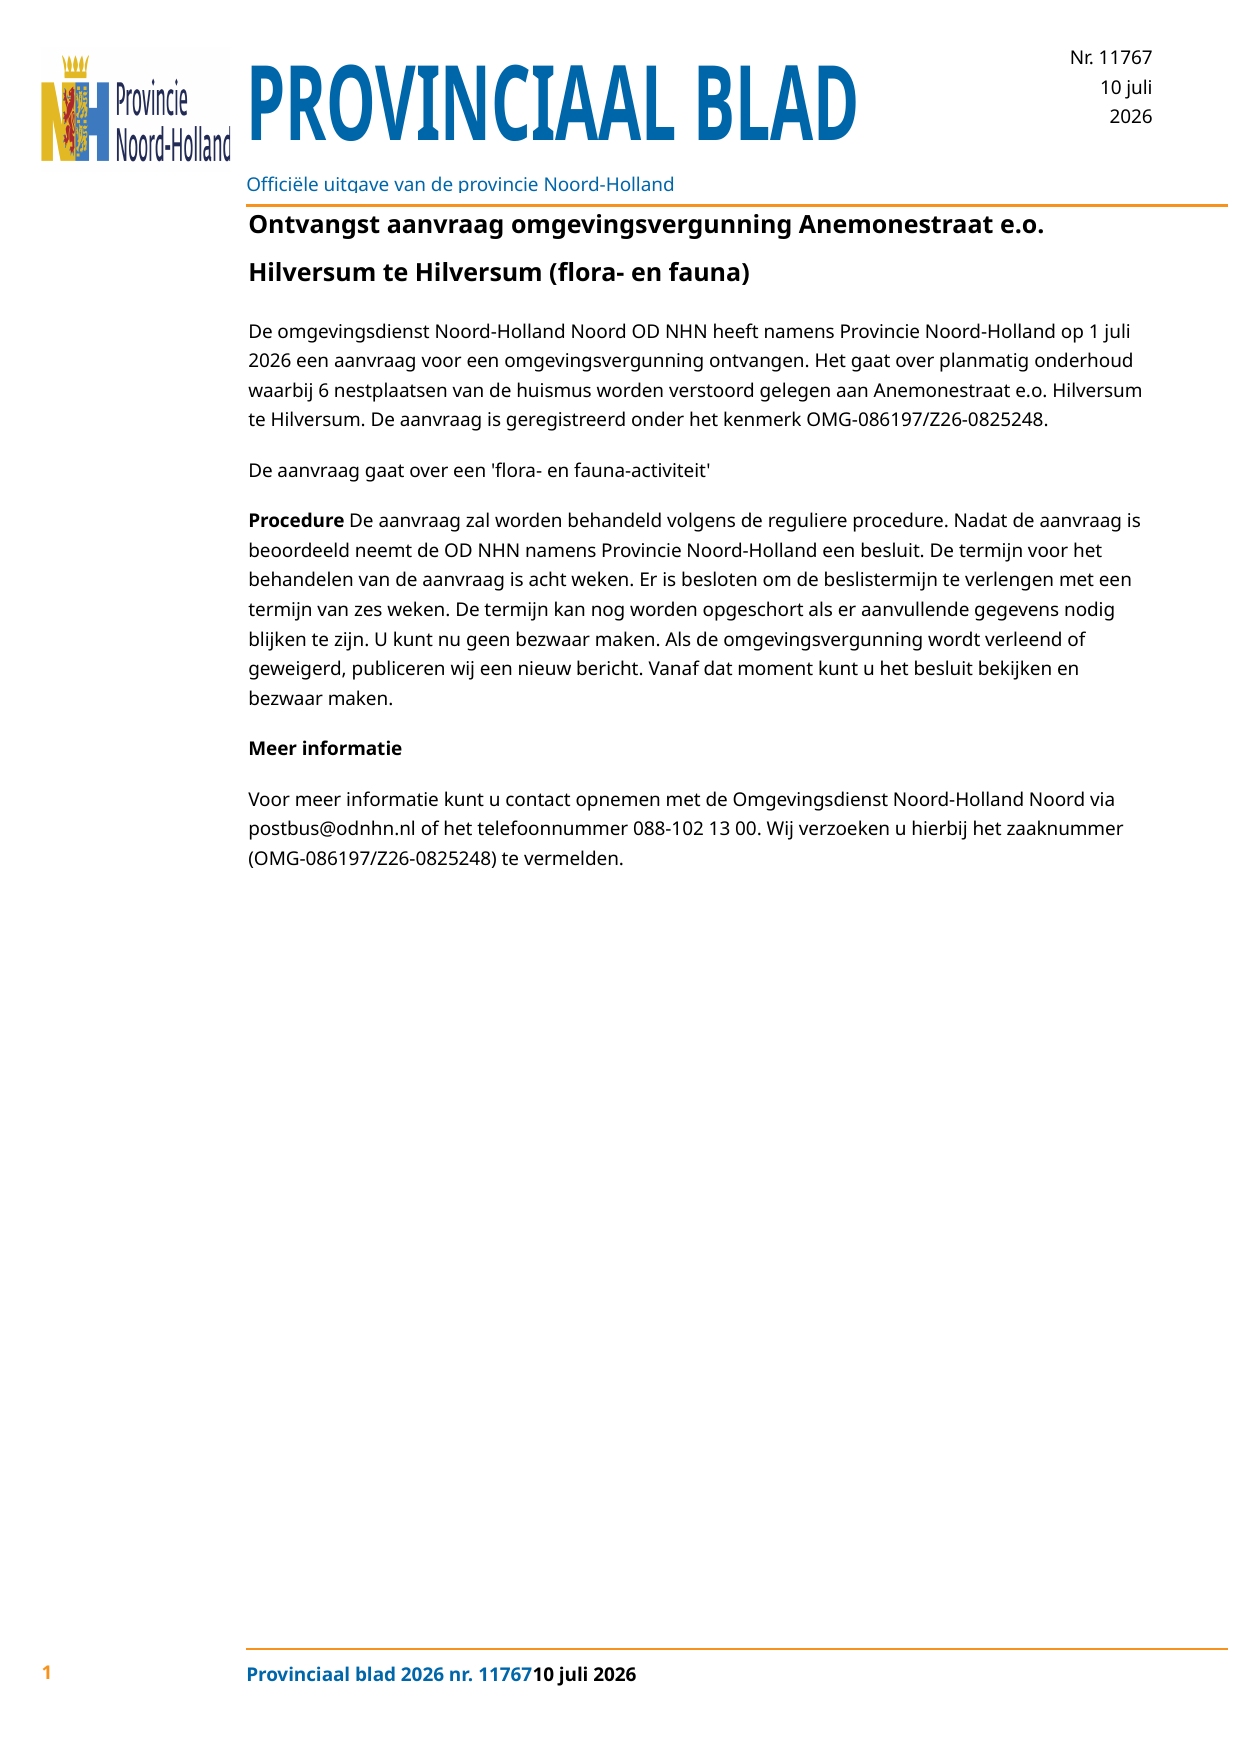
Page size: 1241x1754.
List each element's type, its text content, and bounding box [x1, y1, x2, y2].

text De aanvraag gaat over een 'flora- en fauna-activiteit' [248, 457, 1152, 483]
text De omgevingsdienst Noord-Holland Noord OD NHN heeft namens Provincie Noord-Holland op 1 juli 2026 een aanvraag voor een omgevingsvergunning ontvangen. Het gaat over planmatig onderhoud waarbij 6 nestplaatsen van de huismus worden verstoord gelegen aan Anemonestraat e.o. Hilversum te Hilversum. De aanvraag is geregistreerd onder het kenmerk OMG-086197/Z26-0825248. [248, 318, 1152, 432]
text Meer informatie [248, 735, 1152, 761]
picture [41, 47, 231, 172]
text Voor meer informatie kunt u contact opnemen met de Omgevingsdienst Noord-Holland Noord via postbus@odnhn.nl of het telefoonnummer 088-102 13 00. Wij verzoeken u hierbij het zaaknummer (OMG-086197/Z26-0825248) te vermelden. [248, 786, 1152, 871]
text Ontvangst aanvraag omgevingsvergunning Anemonestraat e.o. Hilversum te Hilversum (flora- en fauna) [248, 207, 1152, 288]
text Procedure De aanvraag zal worden behandeld volgens de reguliere procedure. Nadat de aanvraag is beoordeeld neemt de OD NHN namens Provincie Noord-Holland een besluit. De termijn voor het behandelen van de aanvraag is acht weken. Er is besloten om de beslistermijn te verlengen met een termijn van zes weken. De termijn kan nog worden opgeschort als er aanvullende gegevens nodig blijken te zijn. U kunt nu geen bezwaar maken. Als de omgevingsvergunning wordt verleend of geweigerd, publiceren wij een nieuw bericht. Vanaf dat moment kunt u het besluit bekijken en bezwaar maken. [248, 507, 1152, 711]
